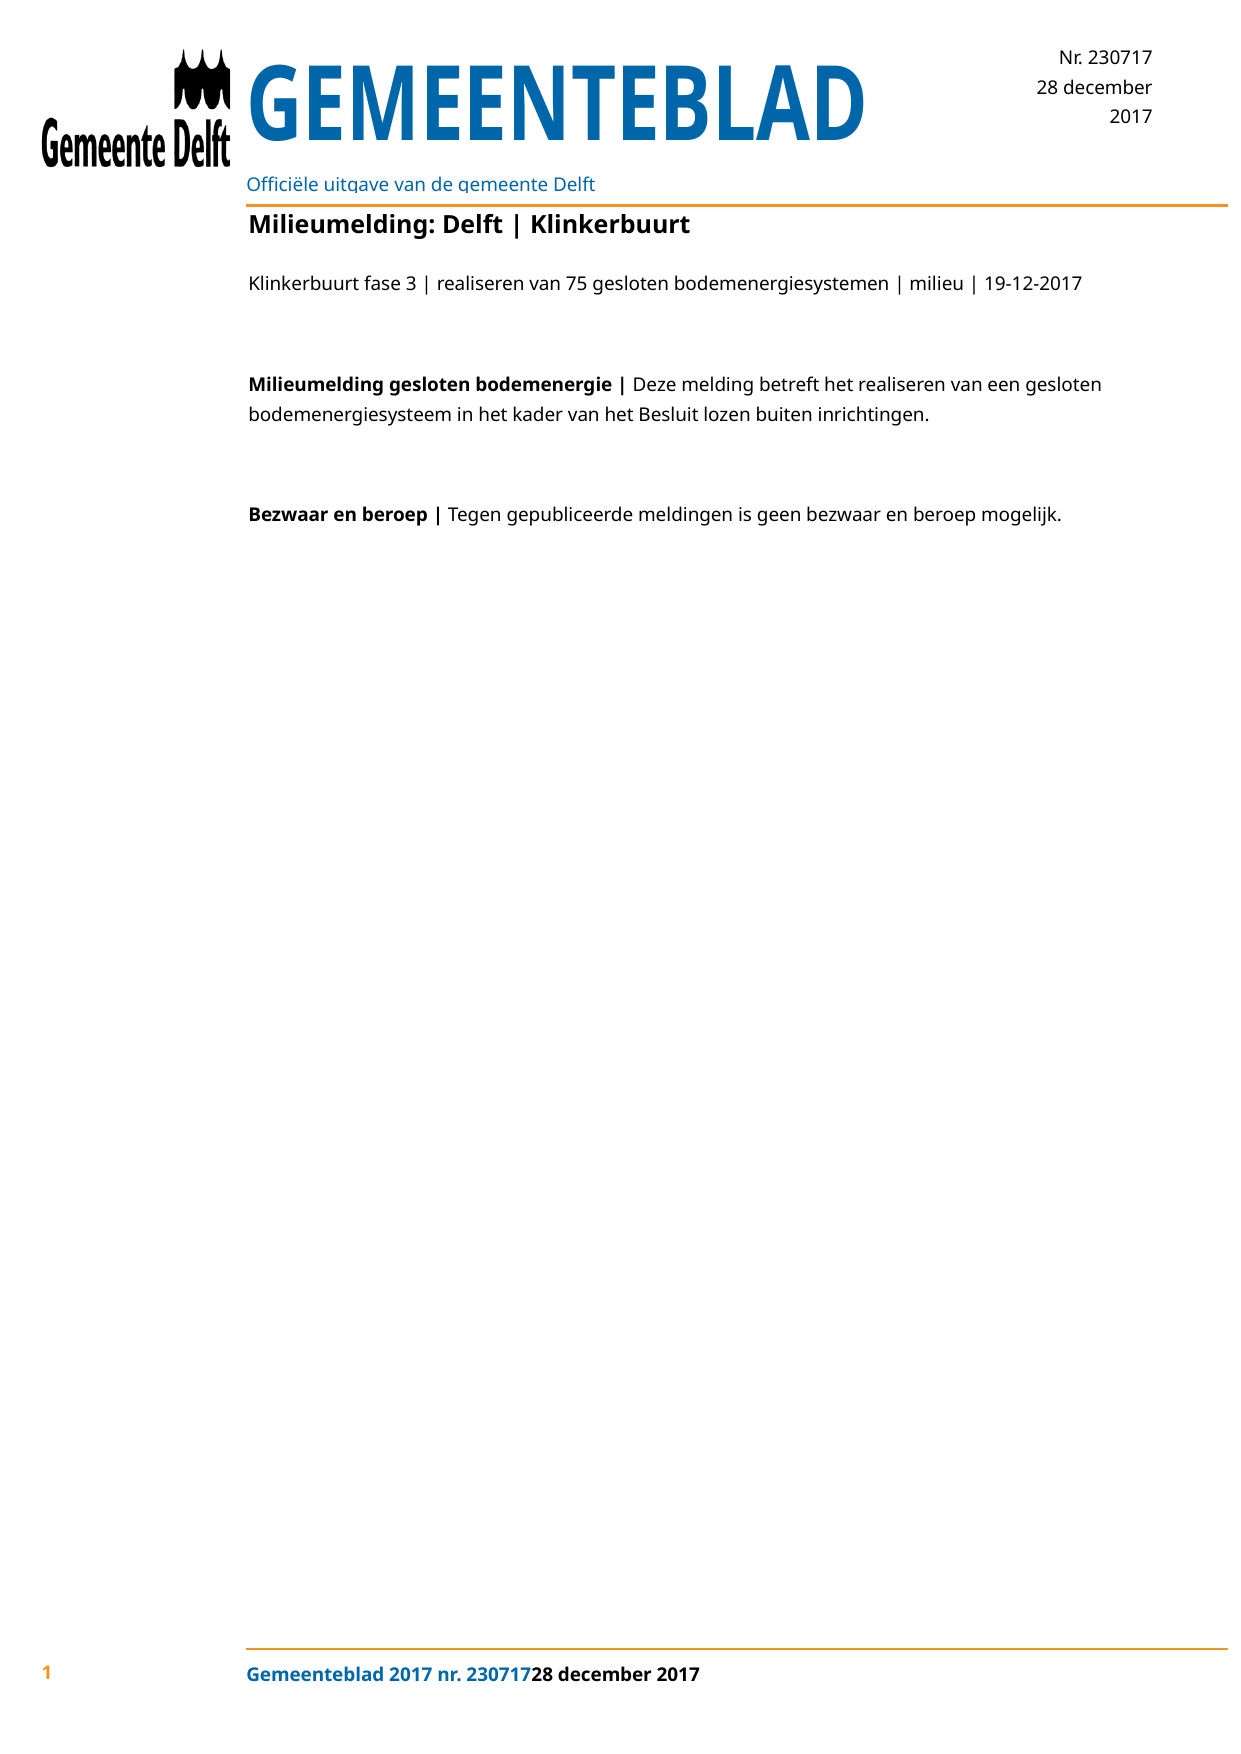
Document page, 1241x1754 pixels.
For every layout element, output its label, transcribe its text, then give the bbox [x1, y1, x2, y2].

picture [41, 47, 231, 172]
text Bezwaar en beroep | Tegen gepubliceerde meldingen is geen bezwaar en beroep mogelijk. [248, 502, 1152, 527]
text Klinkerbuurt fase 3 | realiseren van 75 gesloten bodemenergiesystemen | milieu | 19-12-2017 [248, 270, 1152, 296]
text Milieumelding gesloten bodemenergie | Deze melding betreft het realiseren van een gesloten bodemenergiesysteem in het kader van het Besluit lozen buiten inrichtingen. [248, 371, 1152, 426]
text Milieumelding: Delft | Klinkerbuurt [248, 207, 1152, 241]
